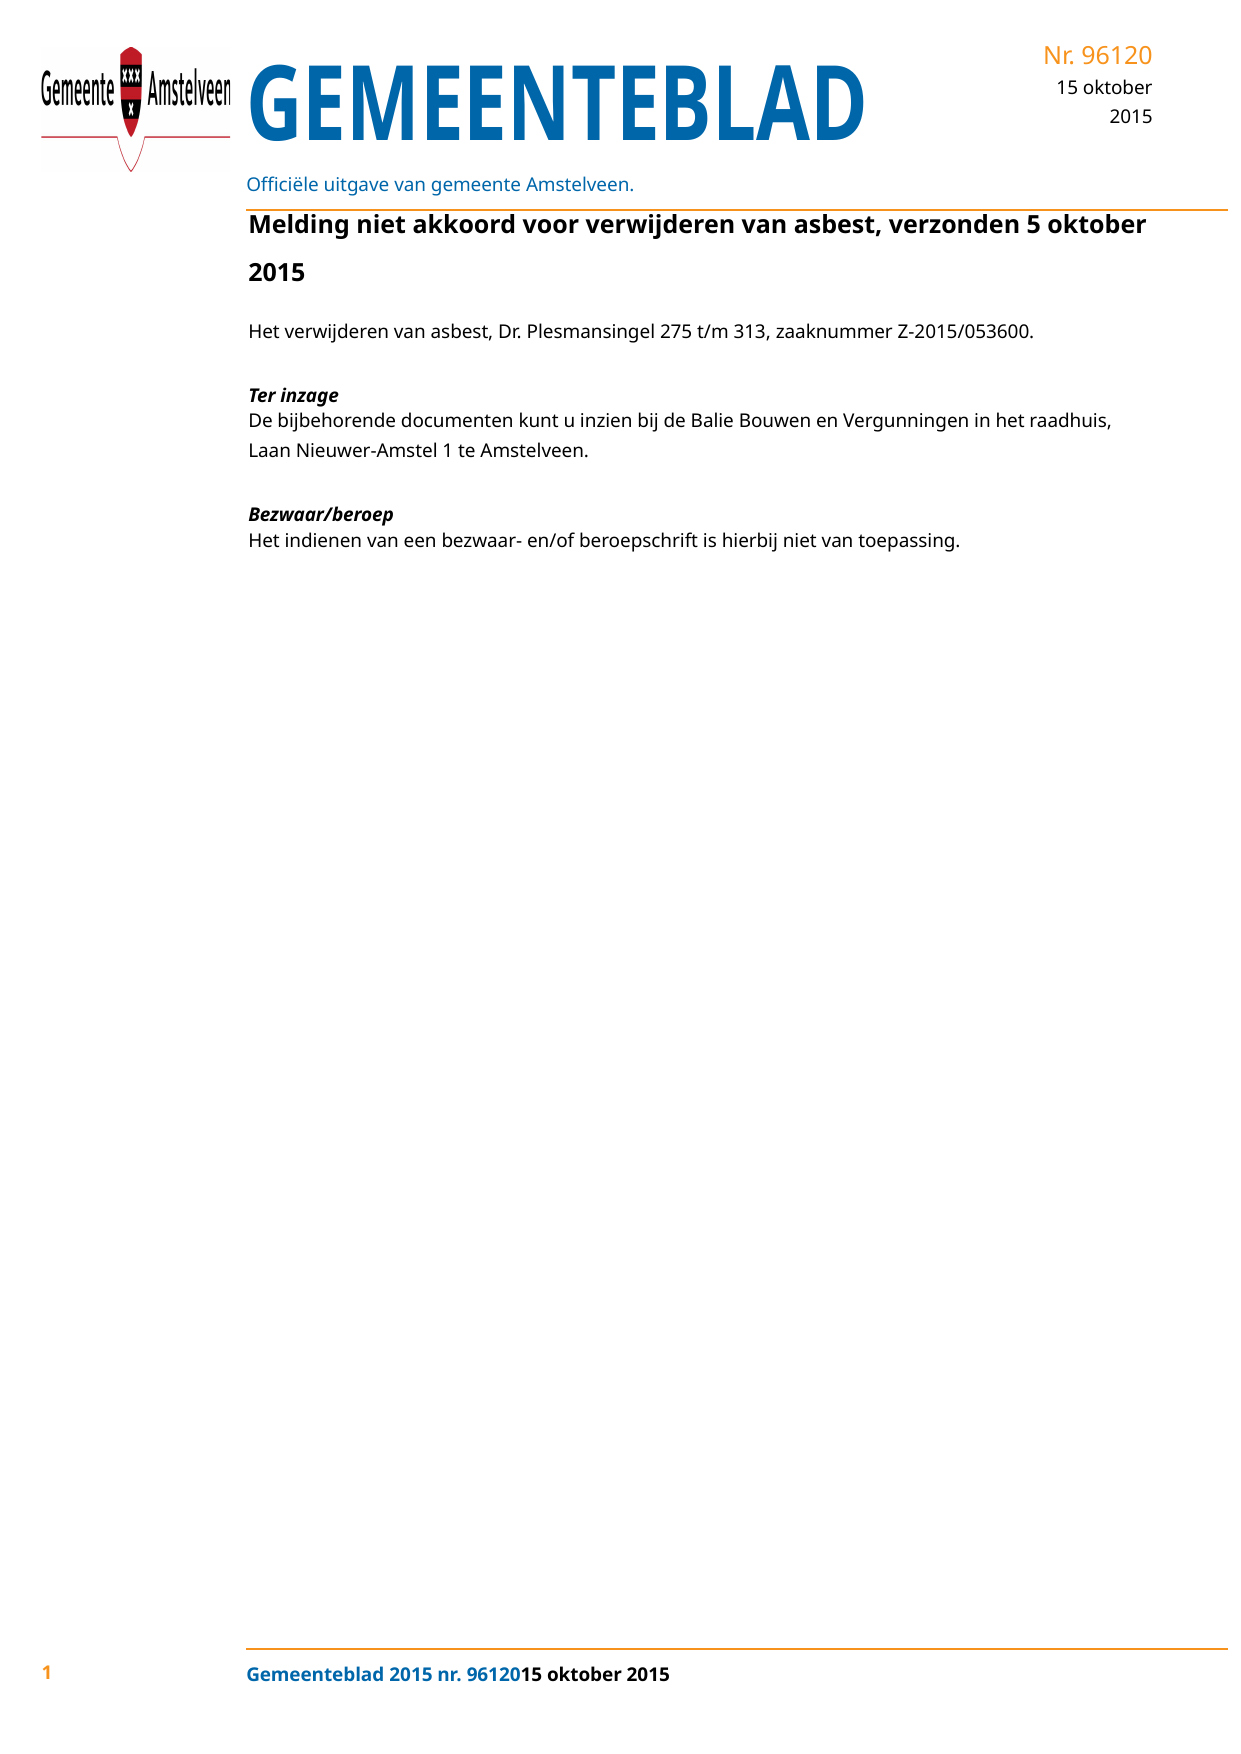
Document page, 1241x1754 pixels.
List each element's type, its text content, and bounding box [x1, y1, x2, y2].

text Bezwaar/beroep [248, 501, 1152, 527]
text Het indienen van een bezwaar- en/of beroepschrift is hierbij niet van toepassing. [248, 527, 1152, 553]
picture [41, 47, 231, 172]
text Het verwijderen van asbest, Dr. Plesmansingel 275 t/m 313, zaaknummer Z-2015/053600. [248, 318, 1152, 344]
text Melding niet akkoord voor verwijderen van asbest, verzonden 5 oktober 2015 [248, 211, 1152, 288]
text Ter inzage [248, 382, 1152, 408]
text De bijbehorende documenten kunt u inzien bij de Balie Bouwen en Vergunningen in het raadhuis, Laan Nieuwer-Amstel 1 te Amstelveen. [248, 408, 1152, 463]
